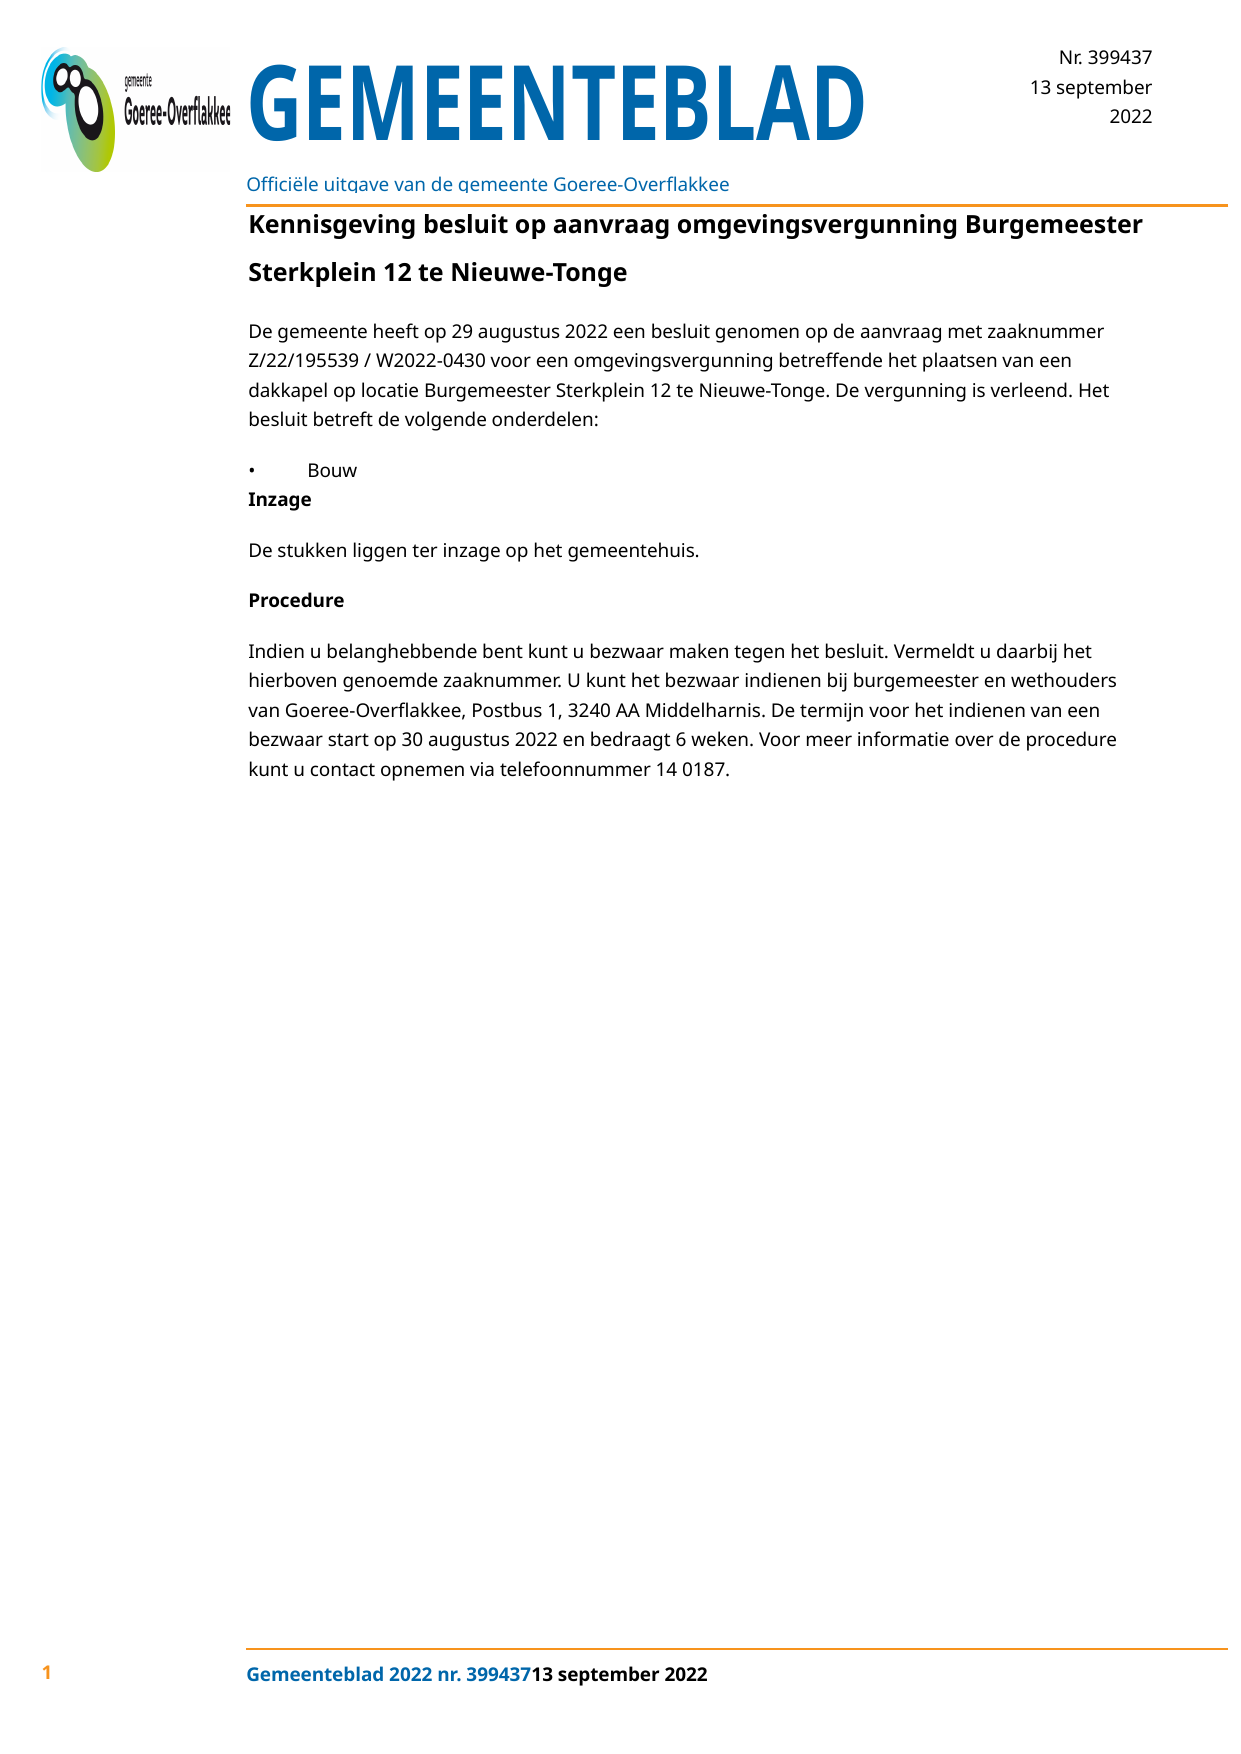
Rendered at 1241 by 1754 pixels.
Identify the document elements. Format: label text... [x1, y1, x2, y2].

text Kennisgeving besluit op aanvraag omgevingsvergunning Burgemeester Sterkplein 12 te Nieuwe-Tonge [248, 207, 1152, 288]
text Inzage [248, 487, 1152, 512]
list Bouw [248, 457, 1152, 483]
text De gemeente heeft op 29 augustus 2022 een besluit genomen op de aanvraag met zaaknummer Z/22/195539 / W2022-0430 voor een omgevingsvergunning betreffende het plaatsen van een dakkapel op locatie Burgemeester Sterkplein 12 te Nieuwe-Tonge. De vergunning is verleend. Het besluit betreft de volgende onderdelen: [248, 318, 1152, 432]
text De stukken liggen ter inzage op het gemeentehuis. [248, 537, 1152, 563]
text Procedure [248, 587, 1152, 613]
text Indien u belanghebbende bent kunt u bezwaar maken tegen het besluit. Vermeldt u daarbij het hierboven genoemde zaaknummer. U kunt het bezwaar indienen bij burgemeester en wethouders van Goeree-Overflakkee, Postbus 1, 3240 AA Middelharnis. De termijn voor het indienen van een bezwaar start op 30 augustus 2022 en bedraagt 6 weken. Voor meer informatie over de procedure kunt u contact opnemen via telefoonnummer 14 0187. [248, 638, 1152, 782]
picture [41, 47, 231, 172]
